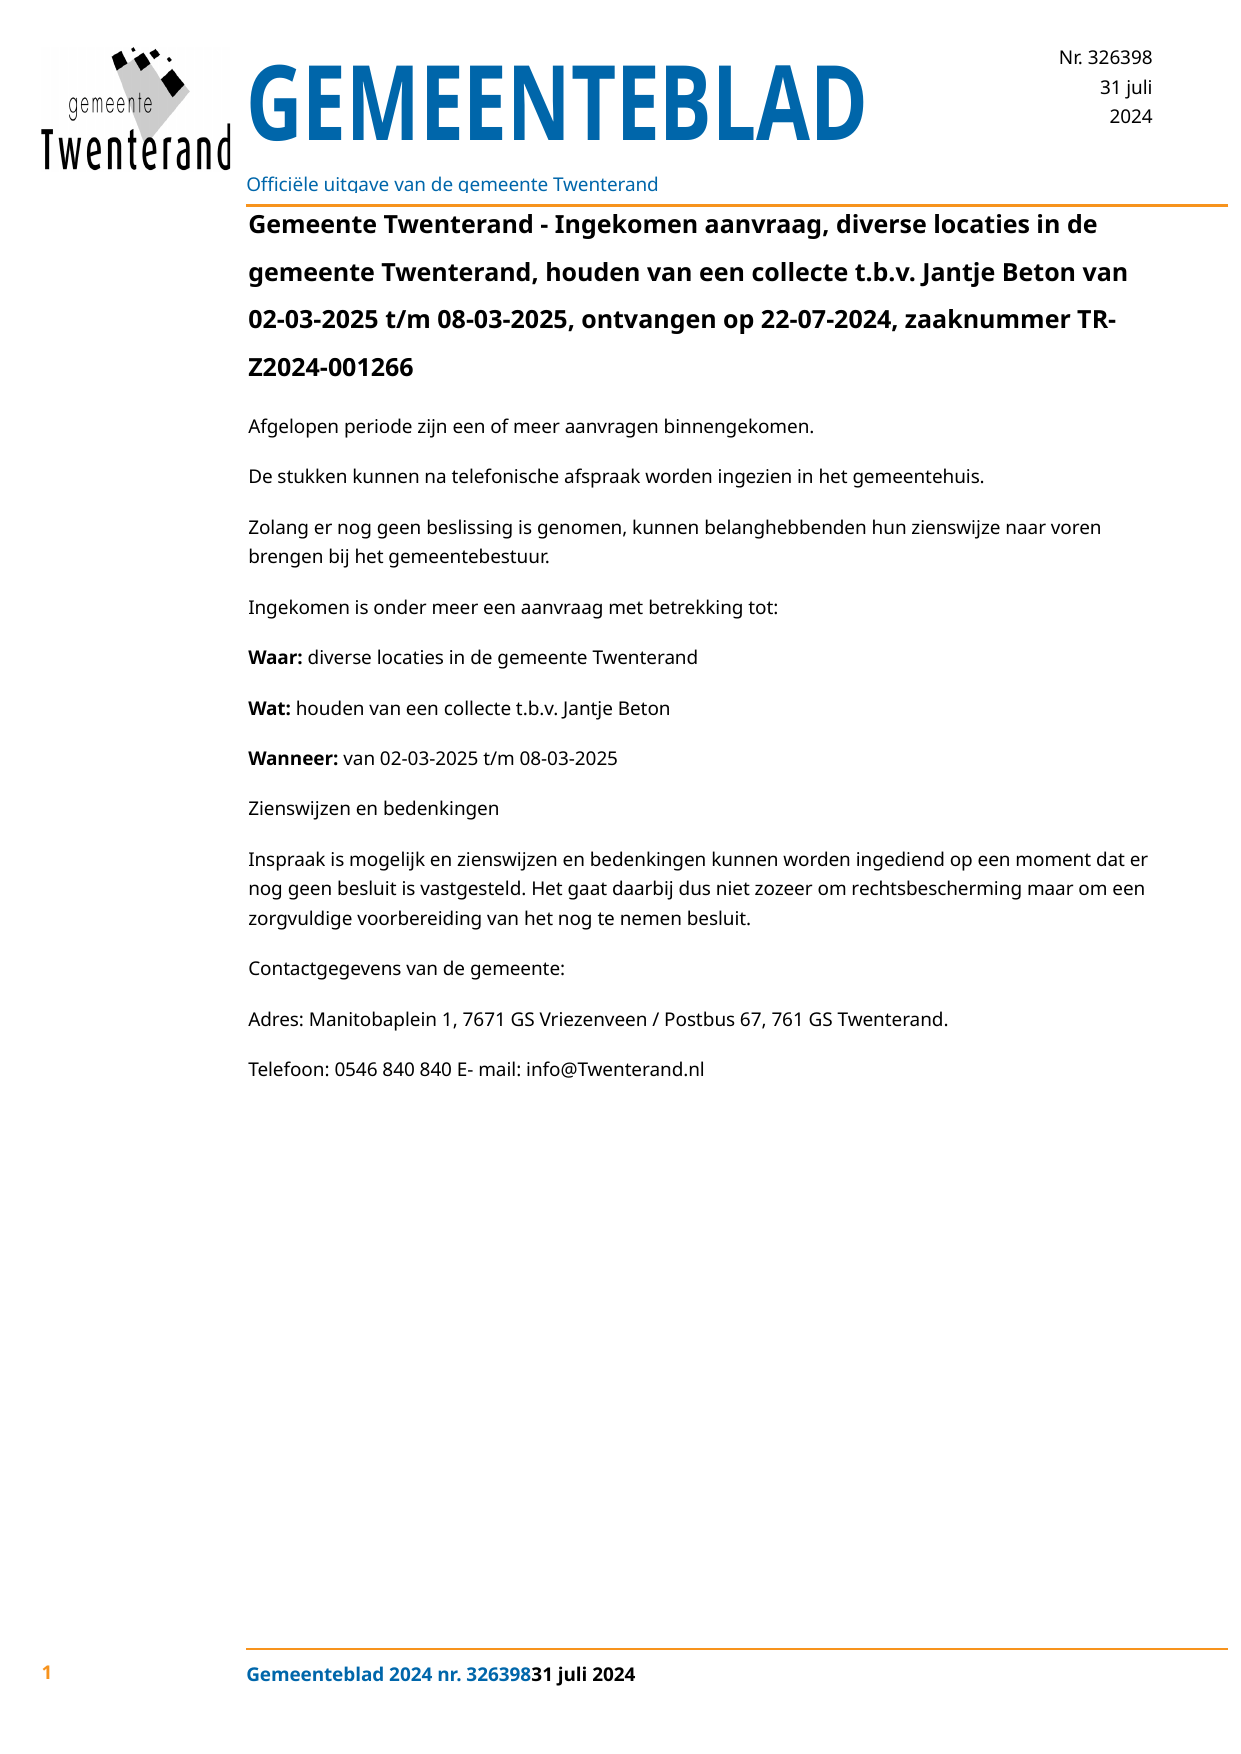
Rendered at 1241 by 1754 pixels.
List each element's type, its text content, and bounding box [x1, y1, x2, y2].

text Adres: Manitobaplein 1, 7671 GS Vriezenveen / Postbus 67, 761 GS Twenterand. [248, 1006, 1152, 1032]
text De stukken kunnen na telefonische afspraak worden ingezien in het gemeentehuis. [248, 463, 1152, 489]
text Zienswijzen en bedenkingen [248, 796, 1152, 821]
text Telefoon: 0546 840 840 E- mail: info@Twenterand.nl [248, 1056, 1152, 1082]
text Wanneer: van 02-03-2025 t/m 08-03-2025 [248, 745, 1152, 771]
picture [41, 47, 231, 172]
text Gemeente Twenterand - Ingekomen aanvraag, diverse locaties in de gemeente Twenterand, houden van een collecte t.b.v. Jantje Beton van 02-03-2025 t/m 08-03-2025, ontvangen op 22-07-2024, zaaknummer TR-Z2024-001266 [248, 207, 1152, 384]
text Waar: diverse locaties in de gemeente Twenterand [248, 644, 1152, 670]
text Wat: houden van een collecte t.b.v. Jantje Beton [248, 695, 1152, 721]
text Afgelopen periode zijn een of meer aanvragen binnengekomen. [248, 413, 1152, 439]
text Ingekomen is onder meer een aanvraag met betrekking tot: [248, 594, 1152, 620]
text Inspraak is mogelijk en zienswijzen en bedenkingen kunnen worden ingediend op een moment dat er nog geen besluit is vastgesteld. Het gaat daarbij dus niet zozeer om rechtsbescherming maar om een zorgvuldige voorbereiding van het nog te nemen besluit. [248, 846, 1152, 931]
text Contactgegevens van de gemeente: [248, 956, 1152, 981]
text Zolang er nog geen beslissing is genomen, kunnen belanghebbenden hun zienswijze naar voren brengen bij het gemeentebestuur. [248, 514, 1152, 569]
